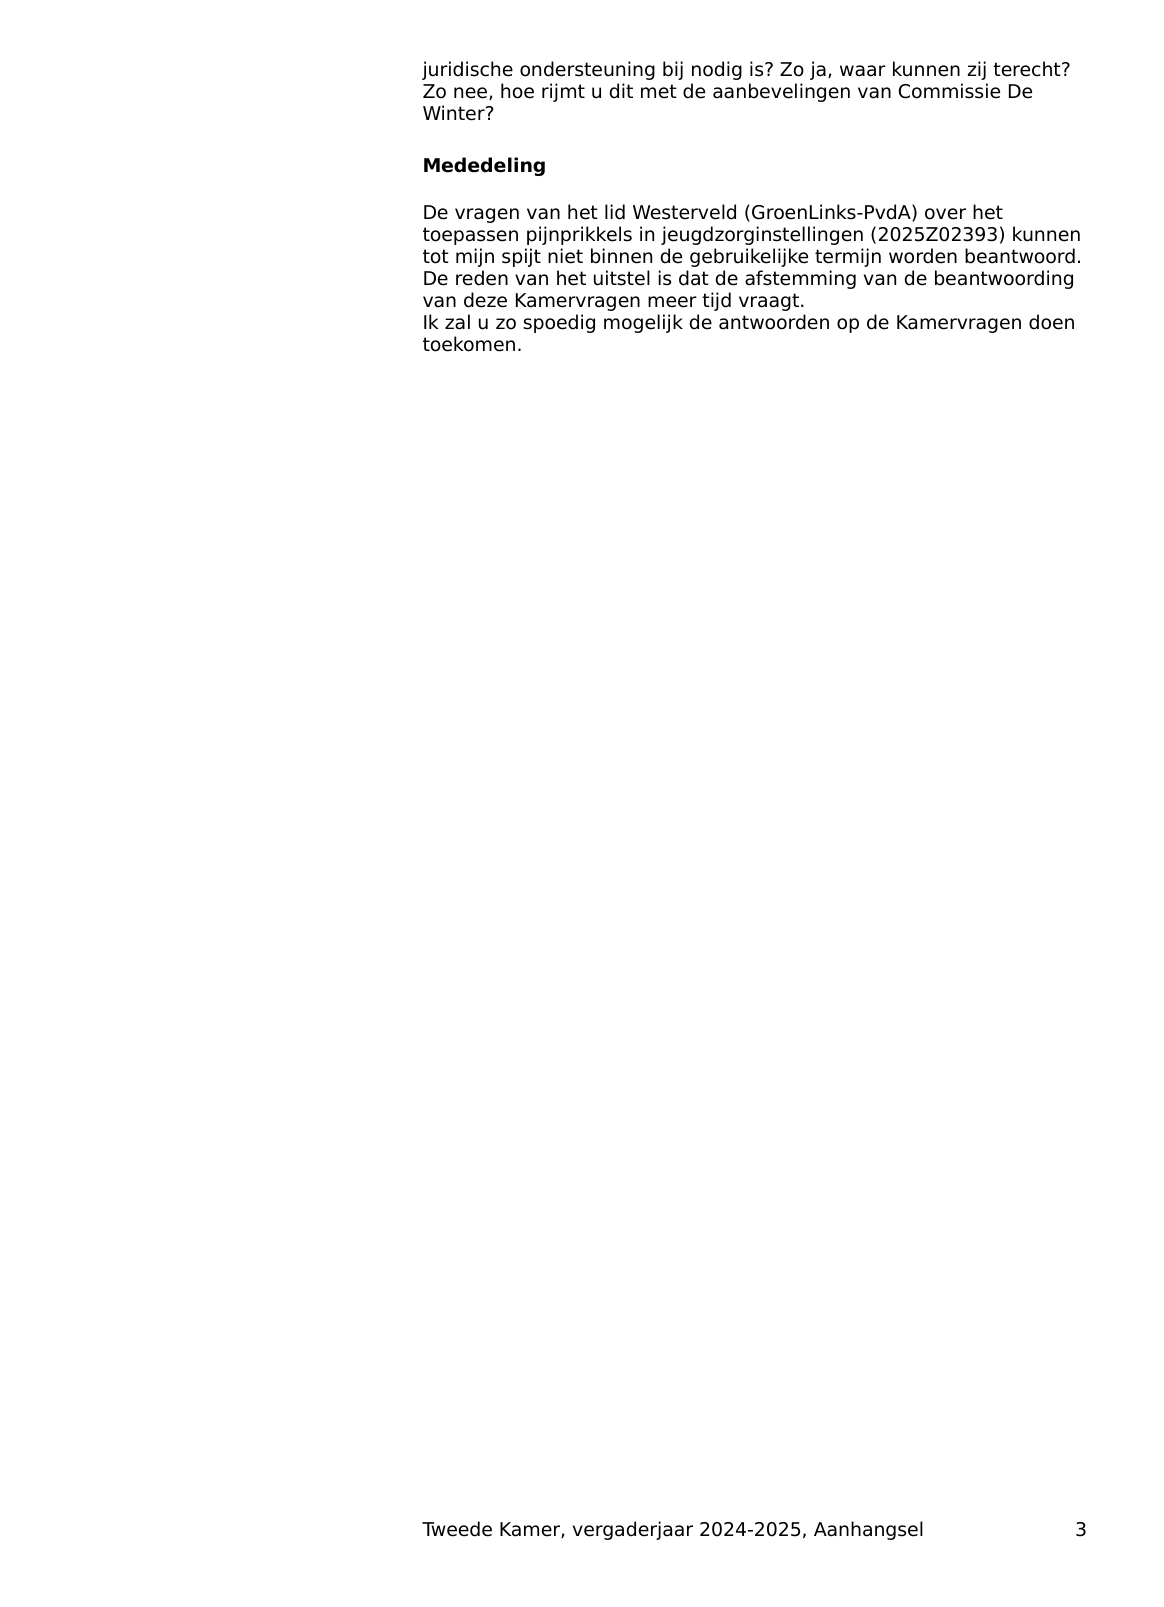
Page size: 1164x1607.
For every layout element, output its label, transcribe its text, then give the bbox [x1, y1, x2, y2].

subtitle Mededeling [422, 155, 1087, 177]
text De vragen van het lid Westerveld (GroenLinks-PvdA) over het toepassen pijnprikkels in jeugdzorginstellingen (2025Z02393) kunnen tot mijn spijt niet binnen de gebruikelijke termijn worden beantwoord. [422, 202, 1087, 268]
text Ik zal u zo spoedig mogelijk de antwoorden op de Kamervragen doen toekomen. [422, 312, 1087, 356]
text De reden van het uitstel is dat de afstemming van de beantwoording van deze Kamervragen meer tijd vraagt. [422, 268, 1087, 312]
text juridische ondersteuning bij nodig is? Zo ja, waar kunnen zij terecht? Zo nee, hoe rijmt u dit met de aanbevelingen van Commissie De Winter? [422, 59, 1087, 125]
